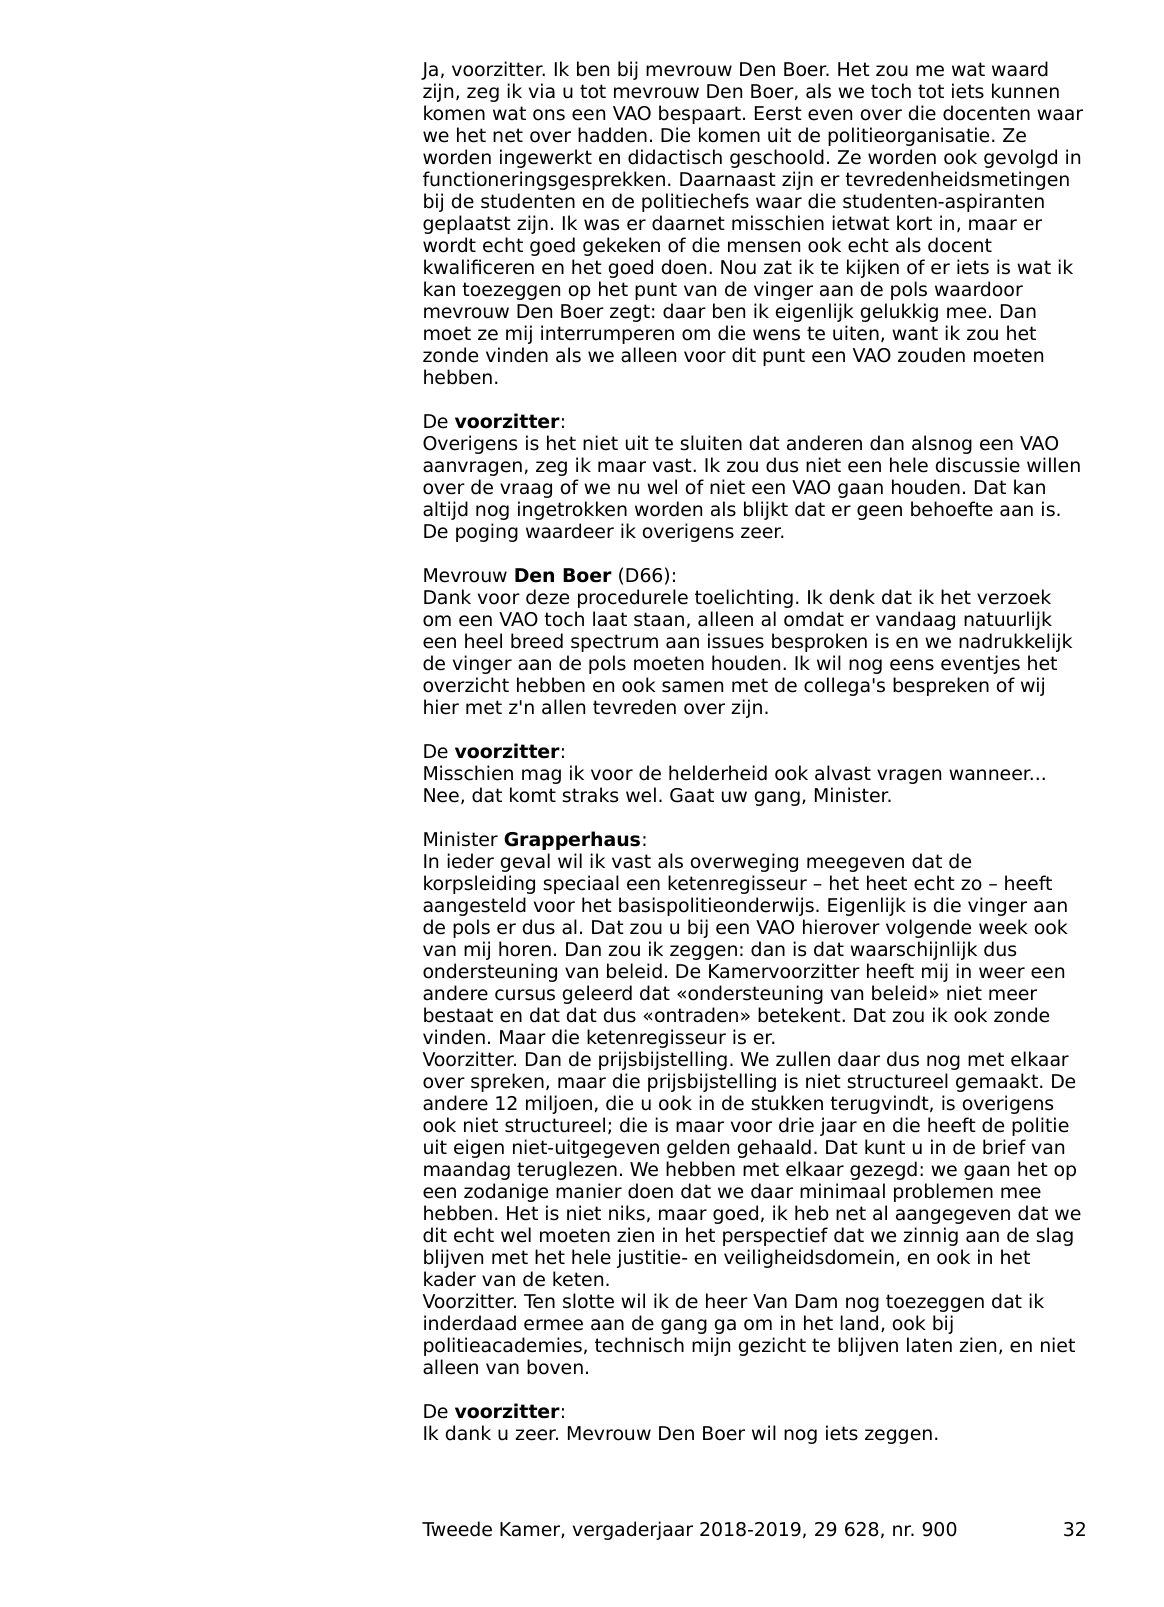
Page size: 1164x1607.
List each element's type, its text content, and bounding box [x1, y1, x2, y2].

text De voorzitter: [422, 741, 1087, 763]
text Dank voor deze procedurele toelichting. Ik denk dat ik het verzoek om een VAO toch laat staan, alleen al omdat er vandaag natuurlijk een heel breed spectrum aan issues besproken is en we nadrukkelijk de vinger aan de pols moeten houden. Ik wil nog eens eventjes het overzicht hebben en ook samen met de collega's bespreken of wij hier met z'n allen tevreden over zijn. [422, 587, 1087, 719]
text Misschien mag ik voor de helderheid ook alvast vragen wanneer... Nee, dat komt straks wel. Gaat uw gang, Minister. [422, 763, 1087, 807]
text Voorzitter. Dan de prijsbijstelling. We zullen daar dus nog met elkaar over spreken, maar die prijsbijstelling is niet structureel gemaakt. De andere 12 miljoen, die u ook in de stukken terugvindt, is overigens ook niet structureel; die is maar voor drie jaar en die heeft de politie uit eigen niet-uitgegeven gelden gehaald. Dat kunt u in de brief van maandag teruglezen. We hebben met elkaar gezegd: we gaan het op een zodanige manier doen dat we daar minimaal problemen mee hebben. Het is niet niks, maar goed, ik heb net al aangegeven dat we dit echt wel moeten zien in het perspectief dat we zinnig aan de slag blijven met het hele justitie- en veiligheidsdomein, en ook in het kader van de keten. [422, 1049, 1087, 1291]
text Mevrouw Den Boer (D66): [422, 565, 1087, 587]
text De voorzitter: [422, 1401, 1087, 1423]
text De voorzitter: [422, 411, 1087, 433]
text Ik dank u zeer. Mevrouw Den Boer wil nog iets zeggen. [422, 1423, 1087, 1445]
text Overigens is het niet uit te sluiten dat anderen dan alsnog een VAO aanvragen, zeg ik maar vast. Ik zou dus niet een hele discussie willen over de vraag of we nu wel of niet een VAO gaan houden. Dat kan altijd nog ingetrokken worden als blijkt dat er geen behoefte aan is. De poging waardeer ik overigens zeer. [422, 433, 1087, 543]
text Voorzitter. Ten slotte wil ik de heer Van Dam nog toezeggen dat ik inderdaad ermee aan de gang ga om in het land, ook bij politieacademies, technisch mijn gezicht te blijven laten zien, en niet alleen van boven. [422, 1291, 1087, 1379]
text Minister Grapperhaus: [422, 829, 1087, 851]
text Ja, voorzitter. Ik ben bij mevrouw Den Boer. Het zou me wat waard zijn, zeg ik via u tot mevrouw Den Boer, als we toch tot iets kunnen komen wat ons een VAO bespaart. Eerst even over die docenten waar we het net over hadden. Die komen uit de politieorganisatie. Ze worden ingewerkt en didactisch geschoold. Ze worden ook gevolgd in functioneringsgesprekken. Daarnaast zijn er tevredenheidsmetingen bij de studenten en de politiechefs waar die studenten-aspiranten geplaatst zijn. Ik was er daarnet misschien ietwat kort in, maar er wordt echt goed gekeken of die mensen ook echt als docent kwalificeren en het goed doen. Nou zat ik te kijken of er iets is wat ik kan toezeggen op het punt van de vinger aan de pols waardoor mevrouw Den Boer zegt: daar ben ik eigenlijk gelukkig mee. Dan moet ze mij interrumperen om die wens te uiten, want ik zou het zonde vinden als we alleen voor dit punt een VAO zouden moeten hebben. [422, 59, 1087, 389]
text In ieder geval wil ik vast als overweging meegeven dat de korpsleiding speciaal een ketenregisseur – het heet echt zo – heeft aangesteld voor het basispolitieonderwijs. Eigenlijk is die vinger aan de pols er dus al. Dat zou u bij een VAO hierover volgende week ook van mij horen. Dan zou ik zeggen: dan is dat waarschijnlijk dus ondersteuning van beleid. De Kamervoorzitter heeft mij in weer een andere cursus geleerd dat «ondersteuning van beleid» niet meer bestaat en dat dat dus «ontraden» betekent. Dat zou ik ook zonde vinden. Maar die ketenregisseur is er. [422, 851, 1087, 1049]
